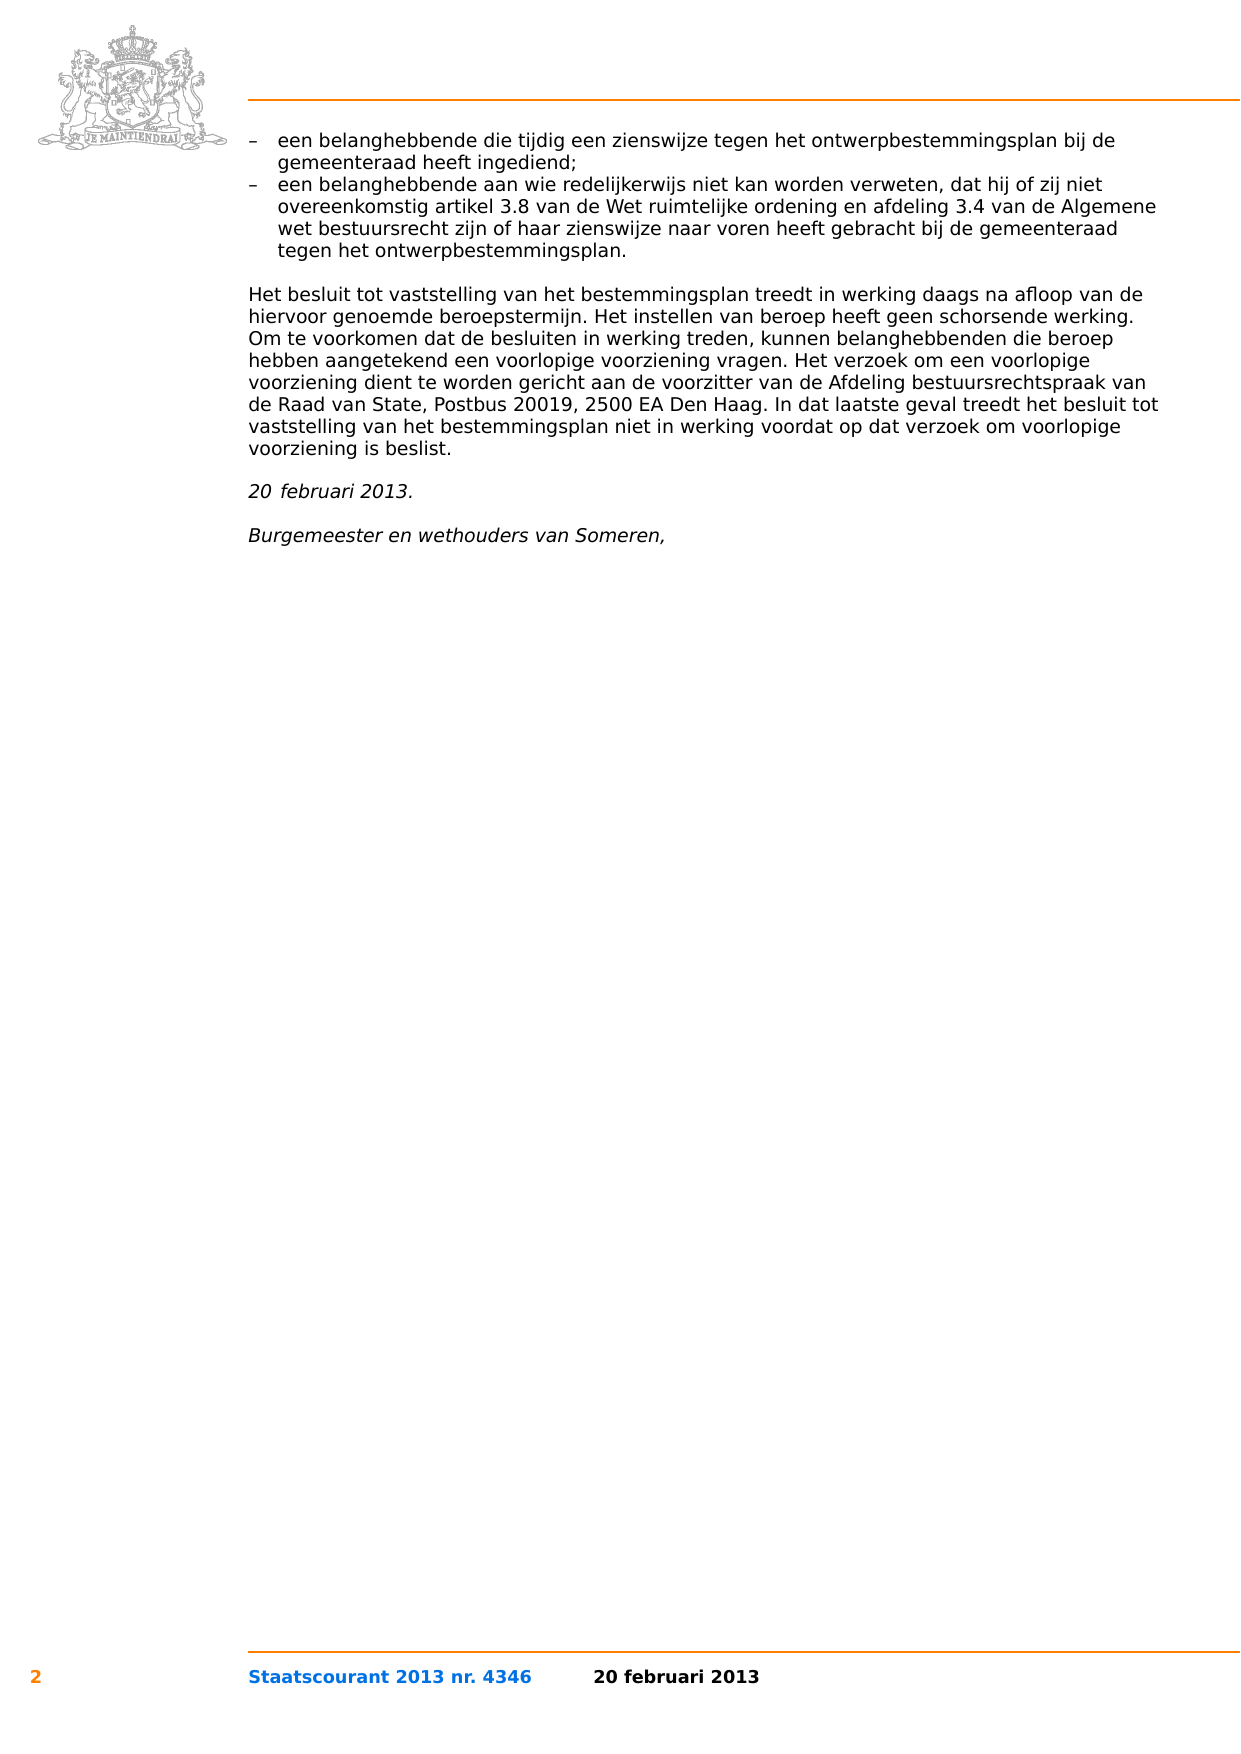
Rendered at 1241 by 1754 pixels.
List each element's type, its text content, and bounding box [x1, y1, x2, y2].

text – een belanghebbende aan wie redelijkerwijs niet kan worden verweten, dat hij of zij niet overeenkomstig artikel 3.8 van de Wet ruimtelijke ordening en afdeling 3.4 van de Algemene wet bestuursrecht zijn of haar zienswijze naar voren heeft gebracht bij de gemeenteraad tegen het ontwerpbestemmingsplan. [248, 174, 1163, 262]
text – een belanghebbende die tijdig een zienswijze tegen het ontwerpbestemmingsplan bij de gemeenteraad heeft ingediend; [248, 130, 1163, 174]
text Burgemeester en wethouders van Someren, [248, 525, 1163, 547]
picture [38, 25, 227, 150]
text Het besluit tot vaststelling van het bestemmingsplan treedt in werking daags na afloop van de hiervoor genoemde beroepstermijn. Het instellen van beroep heeft geen schorsende werking. Om te voorkomen dat de besluiten in werking treden, kunnen belanghebbenden die beroep hebben aangetekend een voorlopige voorziening vragen. Het verzoek om een voorlopige voorziening dient te worden gericht aan de voorzitter van de Afdeling bestuursrechtspraak van de Raad van State, Postbus 20019, 2500 EA Den Haag. In dat laatste geval treedt het besluit tot vaststelling van het bestemmingsplan niet in werking voordat op dat verzoek om voorlopige voorziening is beslist. [248, 284, 1163, 459]
text 20 februari 2013. [248, 481, 1163, 503]
